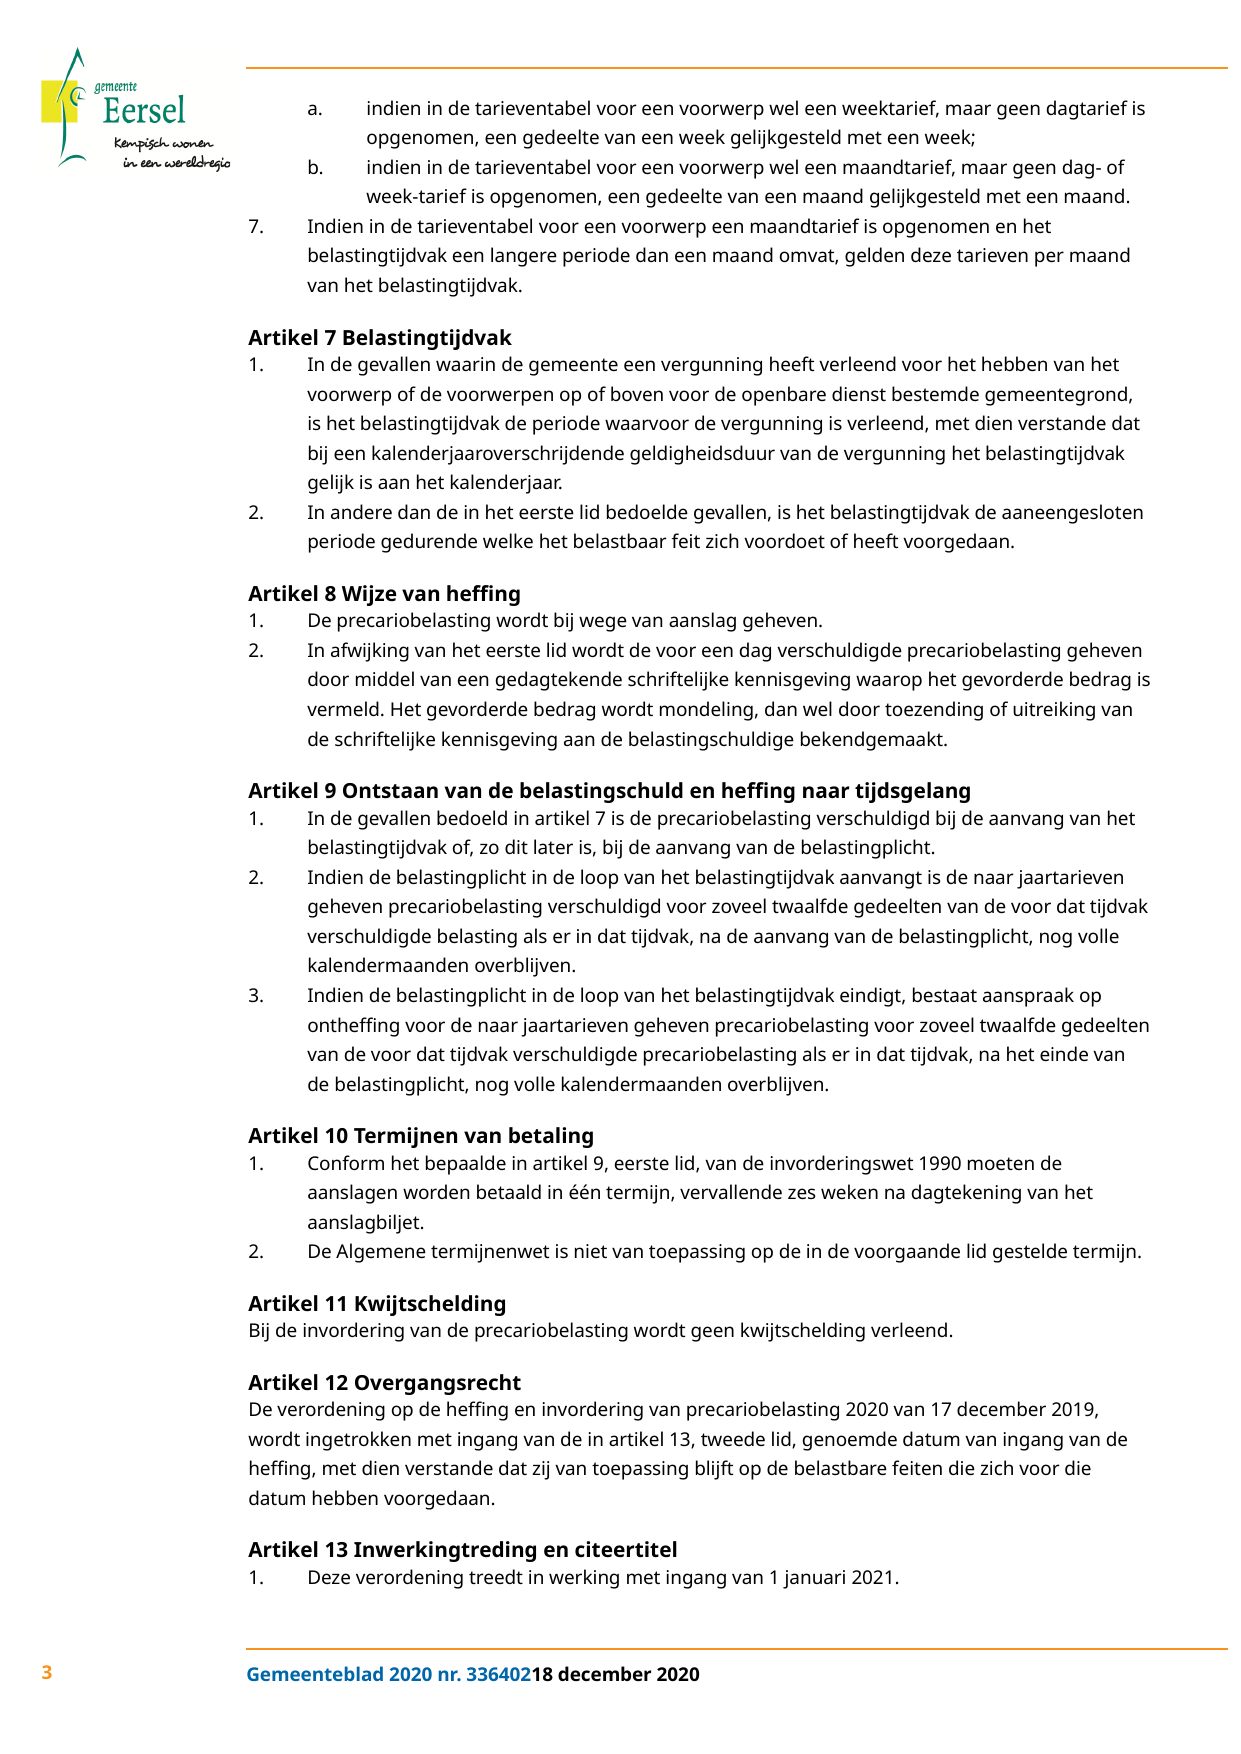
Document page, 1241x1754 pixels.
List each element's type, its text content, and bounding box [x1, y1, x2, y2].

text Artikel 7 Belastingtijdvak [248, 323, 1152, 351]
list indien in de tarieventabel voor een voorwerp wel een maandtarief, maar geen dag- of week-tarief is opgenomen, een gedeelte van een maand gelijkgesteld met een maand. [307, 154, 1152, 209]
list In de gevallen bedoeld in artikel 7 is de precariobelasting verschuldigd bij de aanvang van het belastingtijdvak of, zo dit later is, bij de aanvang van de belastingplicht. [248, 805, 1152, 860]
list In andere dan de in het eerste lid bedoelde gevallen, is het belastingtijdvak de aaneengesloten periode gedurende welke het belastbaar feit zich voordoet of heeft voorgedaan. [248, 499, 1152, 554]
list In de gevallen waarin de gemeente een vergunning heeft verleend voor het hebben van het voorwerp of de voorwerpen op of boven voor de openbare dienst bestemde gemeentegrond, is het belastingtijdvak de periode waarvoor de vergunning is verleend, met dien verstande dat bij een kalenderjaaroverschrijdende geldigheidsduur van de vergunning het belastingtijdvak gelijk is aan het kalenderjaar. [248, 351, 1152, 495]
text Artikel 13 Inwerkingtreding en citeertitel [248, 1535, 1152, 1564]
list indien in de tarieventabel voor een voorwerp wel een weektarief, maar geen dagtarief is opgenomen, een gedeelte van een week gelijkgesteld met een week; [307, 95, 1152, 150]
list De Algemene termijnenwet is niet van toepassing op de in de voorgaande lid gestelde termijn. [248, 1238, 1152, 1264]
list De precariobelasting wordt bij wege van aanslag geheven. [248, 607, 1152, 633]
text Artikel 8 Wijze van heffing [248, 579, 1152, 607]
text Artikel 9 Ontstaan van de belastingschuld en heffing naar tijdsgelang [248, 776, 1152, 805]
list Indien in de tarieventabel voor een voorwerp een maandtarief is opgenomen en het belastingtijdvak een langere periode dan een maand omvat, gelden deze tarieven per maand van het belastingtijdvak. [248, 213, 1152, 298]
list Indien de belastingplicht in de loop van het belastingtijdvak eindigt, bestaat aanspraak op ontheffing voor de naar jaartarieven geheven precariobelasting voor zoveel twaalfde gedeelten van de voor dat tijdvak verschuldigde precariobelasting als er in dat tijdvak, na het einde van de belastingplicht, nog volle kalendermaanden overblijven. [248, 982, 1152, 1097]
list Deze verordening treedt in werking met ingang van 1 januari 2021. [248, 1564, 1152, 1589]
list Indien de belastingplicht in de loop van het belastingtijdvak aanvangt is de naar jaartarieven geheven precariobelasting verschuldigd voor zoveel twaalfde gedeelten van de voor dat tijdvak verschuldigde belasting als er in dat tijdvak, na de aanvang van de belastingplicht, nog volle kalendermaanden overblijven. [248, 864, 1152, 978]
text De verordening op de heffing en invordering van precariobelasting 2020 van 17 december 2019, wordt ingetrokken met ingang van de in artikel 13, tweede lid, genoemde datum van ingang van de heffing, met dien verstande dat zij van toepassing blijft op de belastbare feiten die zich voor die datum hebben voorgedaan. [248, 1396, 1152, 1511]
text Bij de invordering van de precariobelasting wordt geen kwijtschelding verleend. [248, 1317, 1152, 1343]
picture [41, 47, 231, 172]
text Artikel 10 Termijnen van betaling [248, 1121, 1152, 1150]
text Artikel 12 Overgangsrecht [248, 1368, 1152, 1396]
list Conform het bepaalde in artikel 9, eerste lid, van de invorderingswet 1990 moeten de aanslagen worden betaald in één termijn, vervallende zes weken na dagtekening van het aanslagbiljet. [248, 1150, 1152, 1235]
list In afwijking van het eerste lid wordt de voor een dag verschuldigde precariobelasting geheven door middel van een gedagtekende schriftelijke kennisgeving waarop het gevorderde bedrag is vermeld. Het gevorderde bedrag wordt mondeling, dan wel door toezending of uitreiking van de schriftelijke kennisgeving aan de belastingschuldige bekendgemaakt. [248, 637, 1152, 752]
text Artikel 11 Kwijtschelding [248, 1289, 1152, 1317]
